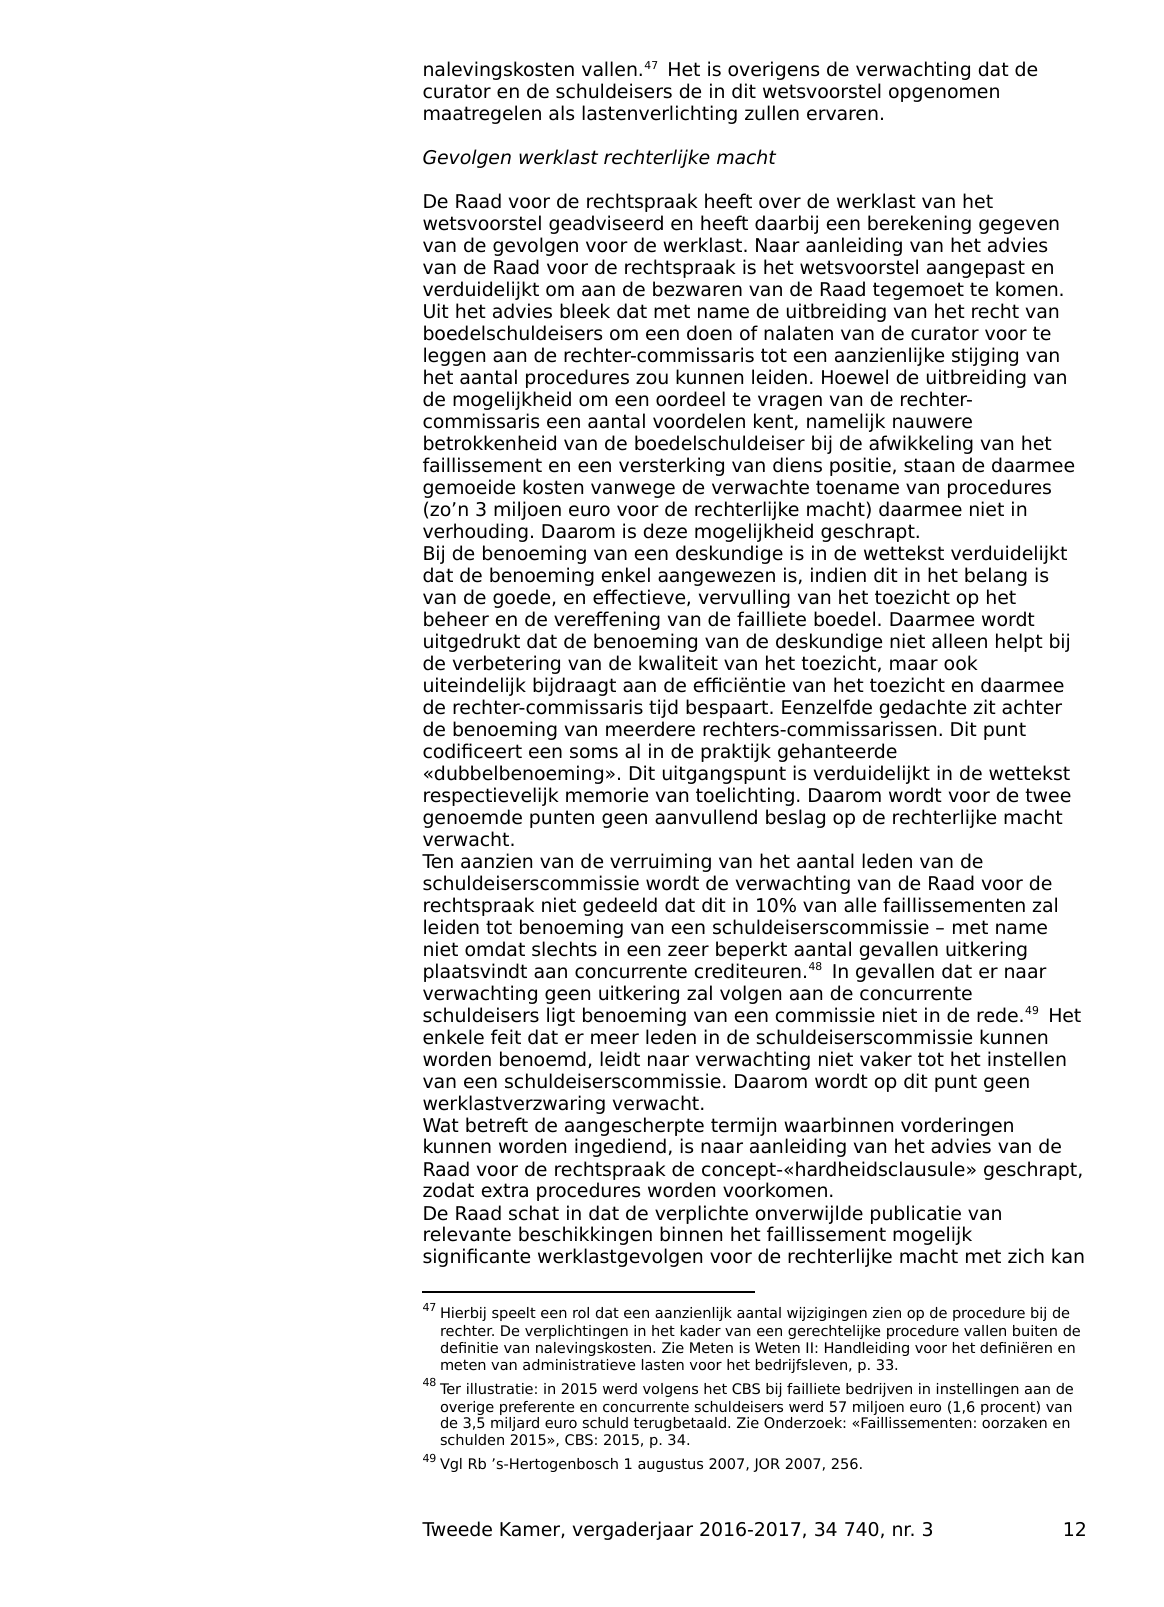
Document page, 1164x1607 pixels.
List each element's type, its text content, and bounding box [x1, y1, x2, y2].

text Ten aanzien van de verruiming van het aantal leden van de schuldeiserscommissie wordt de verwachting van de Raad voor de rechtspraak niet gedeeld dat dit in 10% van alle faillissementen zal leiden tot benoeming van een schuldeiserscommissie – met name niet omdat slechts in een zeer beperkt aantal gevallen uitkering plaatsvindt aan concurrente crediteuren. In gevallen dat er naar verwachting geen uitkering zal volgen aan de concurrente schuldeisers ligt benoeming van een commissie niet in de rede. Het enkele feit dat er meer leden in de schuldeiserscommissie kunnen worden benoemd, leidt naar verwachting niet vaker tot het instellen van een schuldeiserscommissie. Daarom wordt op dit punt geen werklastverzwaring verwacht. [422, 851, 1087, 1114]
text Vgl Rb ’s-Hertogenbosch 1 augustus 2007, JOR 2007, 256. [422, 1452, 1087, 1474]
text Wat betreft de aangescherpte termijn waarbinnen vorderingen kunnen worden ingediend, is naar aanleiding van het advies van de Raad voor de rechtspraak de concept-«hardheidsclausule» geschrapt, zodat extra procedures worden voorkomen. [422, 1114, 1087, 1202]
text De Raad schat in dat de verplichte onverwijlde publicatie van relevante beschikkingen binnen het faillissement mogelijk significante werklastgevolgen voor de rechterlijke macht met zich kan [422, 1202, 1087, 1268]
text Uit het advies bleek dat met name de uitbreiding van het recht van boedelschuldeisers om een doen of nalaten van de curator voor te leggen aan de rechter-commissaris tot een aanzienlijke stijging van het aantal procedures zou kunnen leiden. Hoewel de uitbreiding van de mogelijkheid om een oordeel te vragen van de rechter-commissaris een aantal voordelen kent, namelijk nauwere betrokkenheid van de boedelschuldeiser bij de afwikkeling van het faillissement en een versterking van diens positie, staan de daarmee gemoeide kosten vanwege de verwachte toename van procedures (zo’n 3 miljoen euro voor de rechterlijke macht) daarmee niet in verhouding. Daarom is deze mogelijkheid geschrapt. [422, 301, 1087, 543]
text Bij de benoeming van een deskundige is in de wettekst verduidelijkt dat de benoeming enkel aangewezen is, indien dit in het belang is van de goede, en effectieve, vervulling van het toezicht op het beheer en de vereffening van de failliete boedel. Daarmee wordt uitgedrukt dat de benoeming van de deskundige niet alleen helpt bij de verbetering van de kwaliteit van het toezicht, maar ook uiteindelijk bijdraagt aan de efficiëntie van het toezicht en daarmee de rechter-commissaris tijd bespaart. Eenzelfde gedachte zit achter de benoeming van meerdere rechters-commissarissen. Dit punt codificeert een soms al in de praktijk gehanteerde «dubbelbenoeming». Dit uitgangspunt is verduidelijkt in de wettekst respectievelijk memorie van toelichting. Daarom wordt voor de twee genoemde punten geen aanvullend beslag op de rechterlijke macht verwacht. [422, 543, 1087, 851]
text nalevingskosten vallen. Het is overigens de verwachting dat de curator en de schuldeisers de in dit wetsvoorstel opgenomen maatregelen als lastenverlichting zullen ervaren. [422, 59, 1087, 125]
subtitle Gevolgen werklast rechterlijke macht [422, 147, 1087, 169]
text Ter illustratie: in 2015 werd volgens het CBS bij failliete bedrijven in instellingen aan de overige preferente en concurrente schuldeisers werd 57 miljoen euro (1,6 procent) van de 3,5 miljard euro schuld terugbetaald. Zie Onderzoek: «Faillissementen: oorzaken en schulden 2015», CBS: 2015, p. 34. [422, 1377, 1087, 1449]
text De Raad voor de rechtspraak heeft over de werklast van het wetsvoorstel geadviseerd en heeft daarbij een berekening gegeven van de gevolgen voor de werklast. Naar aanleiding van het advies van de Raad voor de rechtspraak is het wetsvoorstel aangepast en verduidelijkt om aan de bezwaren van de Raad tegemoet te komen. [422, 191, 1087, 301]
text Hierbij speelt een rol dat een aanzienlijk aantal wijzigingen zien op de procedure bij de rechter. De verplichtingen in het kader van een gerechtelijke procedure vallen buiten de definitie van nalevingskosten. Zie Meten is Weten II: Handleiding voor het definiëren en meten van administratieve lasten voor het bedrijfsleven, p. 33. [422, 1301, 1087, 1374]
